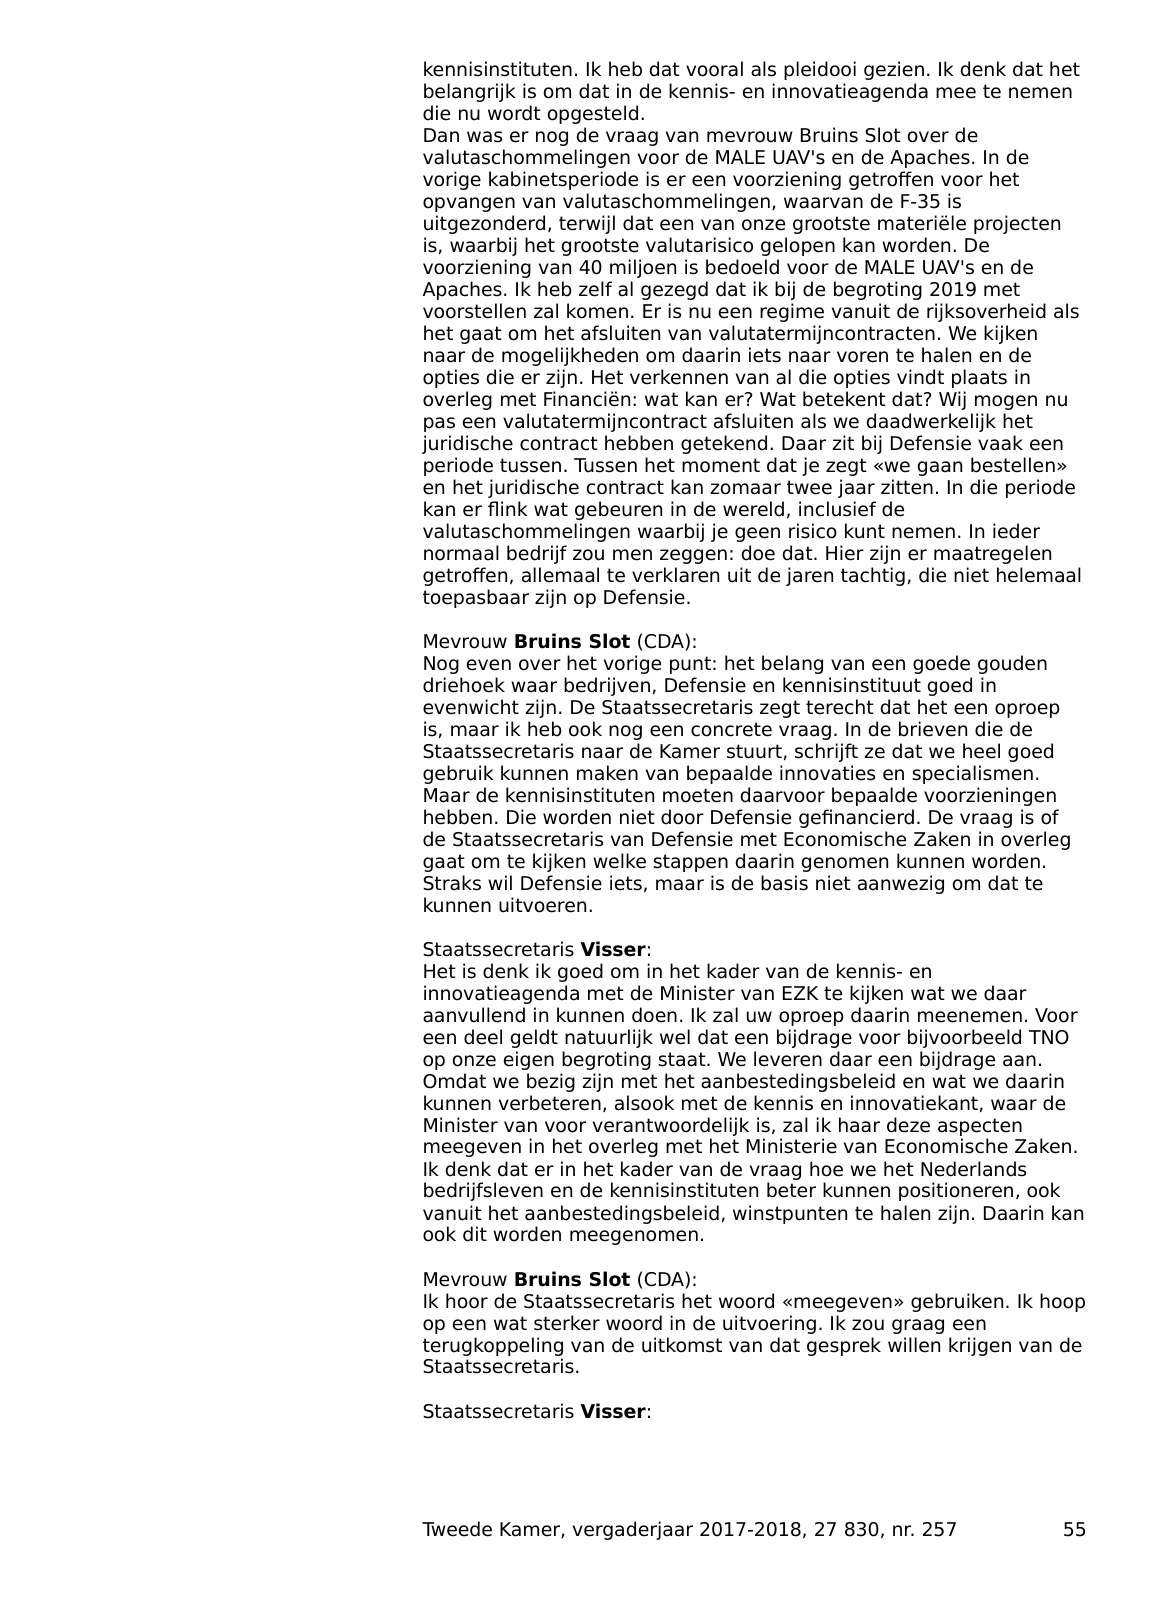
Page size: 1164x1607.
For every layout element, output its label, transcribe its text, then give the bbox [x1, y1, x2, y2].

text kennisinstituten. Ik heb dat vooral als pleidooi gezien. Ik denk dat het belangrijk is om dat in de kennis- en innovatieagenda mee te nemen die nu wordt opgesteld. [422, 59, 1087, 125]
text Ik hoor de Staatssecretaris het woord «meegeven» gebruiken. Ik hoop op een wat sterker woord in de uitvoering. Ik zou graag een terugkoppeling van de uitkomst van dat gesprek willen krijgen van de Staatssecretaris. [422, 1291, 1087, 1378]
text Staatssecretaris Visser: [422, 1401, 1087, 1423]
text Het is denk ik goed om in het kader van de kennis- en innovatieagenda met de Minister van EZK te kijken wat we daar aanvullend in kunnen doen. Ik zal uw oproep daarin meenemen. Voor een deel geldt natuurlijk wel dat een bijdrage voor bijvoorbeeld TNO op onze eigen begroting staat. We leveren daar een bijdrage aan. Omdat we bezig zijn met het aanbestedingsbeleid en wat we daarin kunnen verbeteren, alsook met de kennis en innovatiekant, waar de Minister van voor verantwoordelijk is, zal ik haar deze aspecten meegeven in het overleg met het Ministerie van Economische Zaken. Ik denk dat er in het kader van de vraag hoe we het Nederlands bedrijfsleven en de kennisinstituten beter kunnen positioneren, ook vanuit het aanbestedingsbeleid, winstpunten te halen zijn. Daarin kan ook dit worden meegenomen. [422, 961, 1087, 1246]
text Mevrouw Bruins Slot (CDA): [422, 1268, 1087, 1291]
text Mevrouw Bruins Slot (CDA): [422, 631, 1087, 653]
text Staatssecretaris Visser: [422, 939, 1087, 961]
text Nog even over het vorige punt: het belang van een goede gouden driehoek waar bedrijven, Defensie en kennisinstituut goed in evenwicht zijn. De Staatssecretaris zegt terecht dat het een oproep is, maar ik heb ook nog een concrete vraag. In de brieven die de Staatssecretaris naar de Kamer stuurt, schrijft ze dat we heel goed gebruik kunnen maken van bepaalde innovaties en specialismen. Maar de kennisinstituten moeten daarvoor bepaalde voorzieningen hebben. Die worden niet door Defensie gefinancierd. De vraag is of de Staatssecretaris van Defensie met Economische Zaken in overleg gaat om te kijken welke stappen daarin genomen kunnen worden. Straks wil Defensie iets, maar is de basis niet aanwezig om dat te kunnen uitvoeren. [422, 653, 1087, 916]
text Dan was er nog de vraag van mevrouw Bruins Slot over de valutaschommelingen voor de MALE UAV's en de Apaches. In de vorige kabinetsperiode is er een voorziening getroffen voor het opvangen van valutaschommelingen, waarvan de F-35 is uitgezonderd, terwijl dat een van onze grootste materiële projecten is, waarbij het grootste valutarisico gelopen kan worden. De voorziening van 40 miljoen is bedoeld voor de MALE UAV's en de Apaches. Ik heb zelf al gezegd dat ik bij de begroting 2019 met voorstellen zal komen. Er is nu een regime vanuit de rijksoverheid als het gaat om het afsluiten van valutatermijncontracten. We kijken naar de mogelijkheden om daarin iets naar voren te halen en de opties die er zijn. Het verkennen van al die opties vindt plaats in overleg met Financiën: wat kan er? Wat betekent dat? Wij mogen nu pas een valutatermijncontract afsluiten als we daadwerkelijk het juridische contract hebben getekend. Daar zit bij Defensie vaak een periode tussen. Tussen het moment dat je zegt «we gaan bestellen» en het juridische contract kan zomaar twee jaar zitten. In die periode kan er flink wat gebeuren in de wereld, inclusief de valutaschommelingen waarbij je geen risico kunt nemen. In ieder normaal bedrijf zou men zeggen: doe dat. Hier zijn er maatregelen getroffen, allemaal te verklaren uit de jaren tachtig, die niet helemaal toepasbaar zijn op Defensie. [422, 125, 1087, 608]
